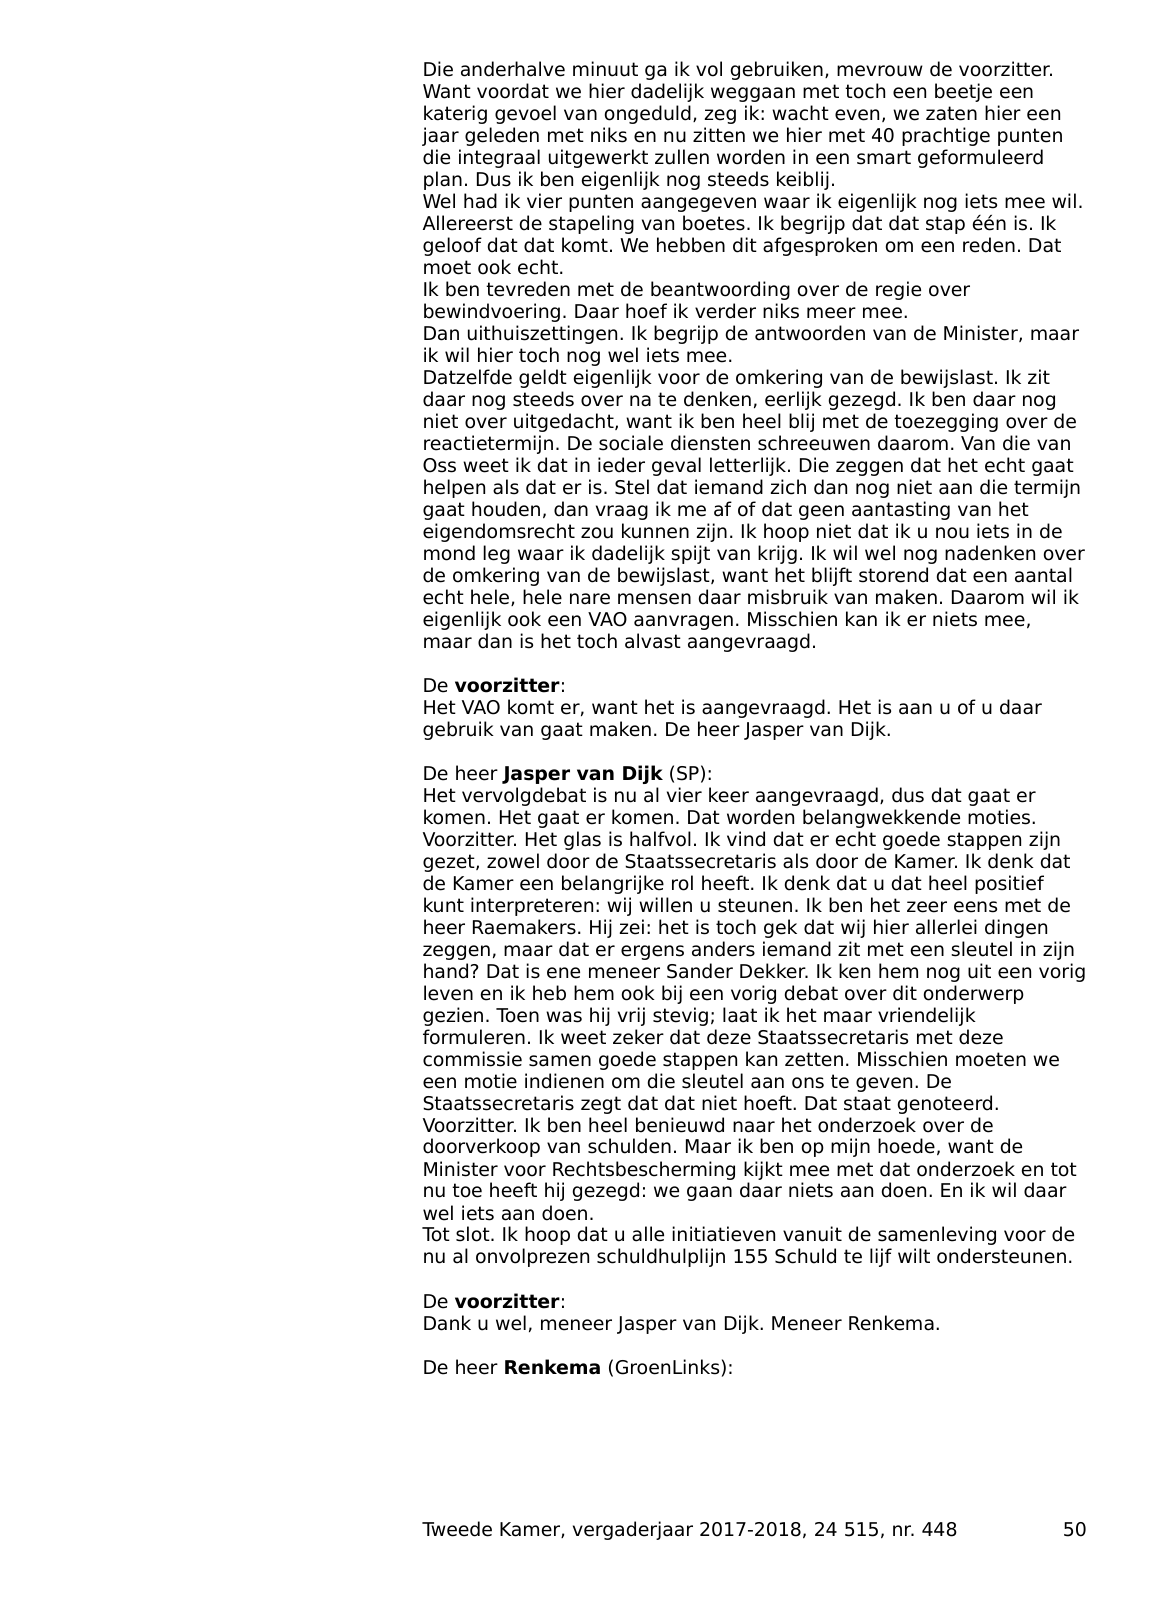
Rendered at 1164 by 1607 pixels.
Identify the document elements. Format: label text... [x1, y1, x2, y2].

text De heer Renkema (GroenLinks): [422, 1357, 1087, 1379]
text Dan uithuiszettingen. Ik begrijp de antwoorden van de Minister, maar ik wil hier toch nog wel iets mee. [422, 323, 1087, 367]
text Die anderhalve minuut ga ik vol gebruiken, mevrouw de voorzitter. Want voordat we hier dadelijk weggaan met toch een beetje een katerig gevoel van ongeduld, zeg ik: wacht even, we zaten hier een jaar geleden met niks en nu zitten we hier met 40 prachtige punten die integraal uitgewerkt zullen worden in een smart geformuleerd plan. Dus ik ben eigenlijk nog steeds keiblij. [422, 59, 1087, 191]
text Het VAO komt er, want het is aangevraagd. Het is aan u of u daar gebruik van gaat maken. De heer Jasper van Dijk. [422, 697, 1087, 741]
text Ik ben tevreden met de beantwoording over de regie over bewindvoering. Daar hoef ik verder niks meer mee. [422, 279, 1087, 323]
text Voorzitter. Het glas is halfvol. Ik vind dat er echt goede stappen zijn gezet, zowel door de Staatssecretaris als door de Kamer. Ik denk dat de Kamer een belangrijke rol heeft. Ik denk dat u dat heel positief kunt interpreteren: wij willen u steunen. Ik ben het zeer eens met de heer Raemakers. Hij zei: het is toch gek dat wij hier allerlei dingen zeggen, maar dat er ergens anders iemand zit met een sleutel in zijn hand? Dat is ene meneer Sander Dekker. Ik ken hem nog uit een vorig leven en ik heb hem ook bij een vorig debat over dit onderwerp gezien. Toen was hij vrij stevig; laat ik het maar vriendelijk formuleren. Ik weet zeker dat deze Staatssecretaris met deze commissie samen goede stappen kan zetten. Misschien moeten we een motie indienen om die sleutel aan ons te geven. De Staatssecretaris zegt dat dat niet hoeft. Dat staat genoteerd. [422, 829, 1087, 1114]
text Het vervolgdebat is nu al vier keer aangevraagd, dus dat gaat er komen. Het gaat er komen. Dat worden belangwekkende moties. [422, 785, 1087, 829]
text De voorzitter: [422, 1291, 1087, 1312]
text Datzelfde geldt eigenlijk voor de omkering van de bewijslast. Ik zit daar nog steeds over na te denken, eerlijk gezegd. Ik ben daar nog niet over uitgedacht, want ik ben heel blij met de toezegging over de reactietermijn. De sociale diensten schreeuwen daarom. Van die van Oss weet ik dat in ieder geval letterlijk. Die zeggen dat het echt gaat helpen als dat er is. Stel dat iemand zich dan nog niet aan die termijn gaat houden, dan vraag ik me af of dat geen aantasting van het eigendomsrecht zou kunnen zijn. Ik hoop niet dat ik u nou iets in de mond leg waar ik dadelijk spijt van krijg. Ik wil wel nog nadenken over de omkering van de bewijslast, want het blijft storend dat een aantal echt hele, hele nare mensen daar misbruik van maken. Daarom wil ik eigenlijk ook een VAO aanvragen. Misschien kan ik er niets mee, maar dan is het toch alvast aangevraagd. [422, 367, 1087, 652]
text Dank u wel, meneer Jasper van Dijk. Meneer Renkema. [422, 1312, 1087, 1334]
text De voorzitter: [422, 675, 1087, 697]
text Tot slot. Ik hoop dat u alle initiatieven vanuit de samenleving voor de nu al onvolprezen schuldhulplijn 155 Schuld te lijf wilt ondersteunen. [422, 1224, 1087, 1268]
text De heer Jasper van Dijk (SP): [422, 763, 1087, 785]
text Wel had ik vier punten aangegeven waar ik eigenlijk nog iets mee wil. Allereerst de stapeling van boetes. Ik begrijp dat dat stap één is. Ik geloof dat dat komt. We hebben dit afgesproken om een reden. Dat moet ook echt. [422, 191, 1087, 279]
text Voorzitter. Ik ben heel benieuwd naar het onderzoek over de doorverkoop van schulden. Maar ik ben op mijn hoede, want de Minister voor Rechtsbescherming kijkt mee met dat onderzoek en tot nu toe heeft hij gezegd: we gaan daar niets aan doen. En ik wil daar wel iets aan doen. [422, 1114, 1087, 1224]
